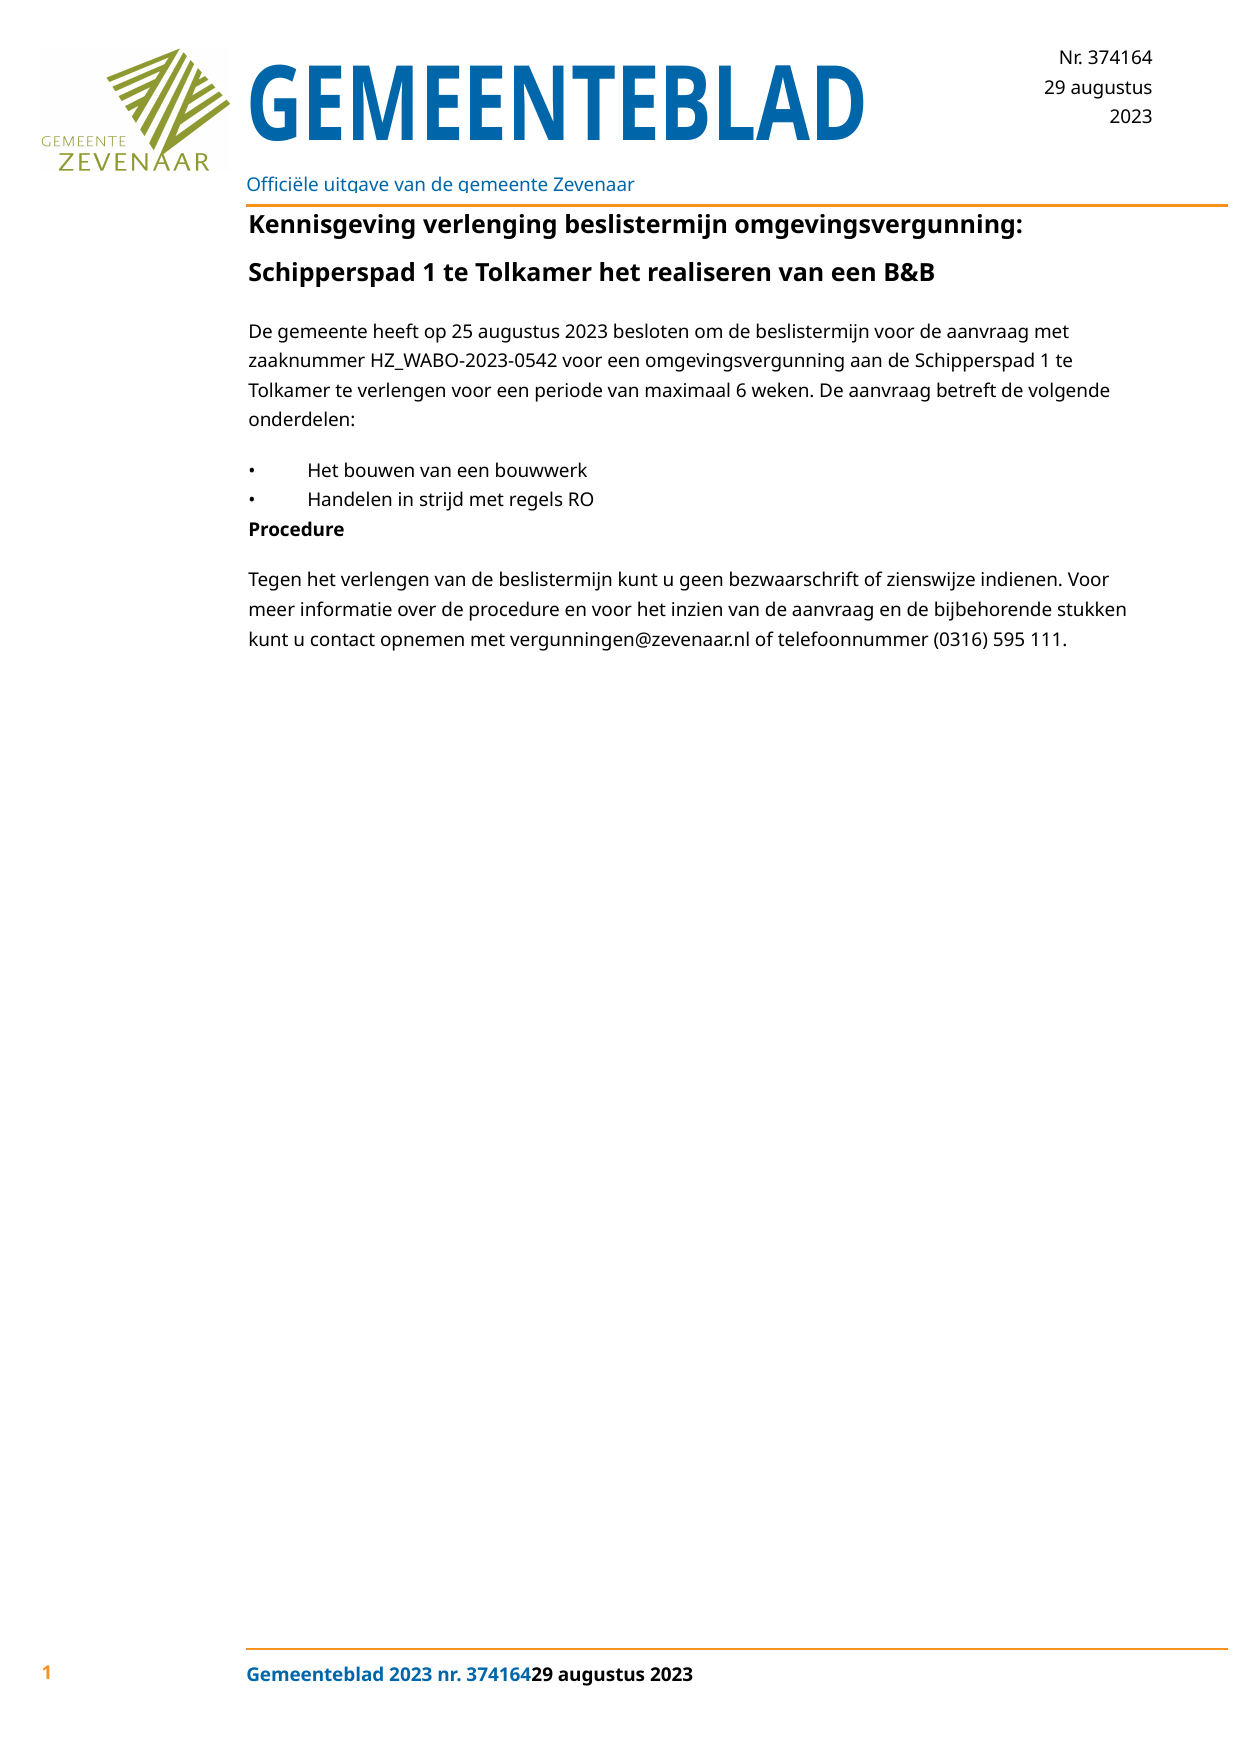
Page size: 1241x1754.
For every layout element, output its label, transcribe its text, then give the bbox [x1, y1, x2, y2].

text De gemeente heeft op 25 augustus 2023 besloten om de beslistermijn voor de aanvraag met zaaknummer HZ_WABO-2023-0542 voor een omgevingsvergunning aan de Schipperspad 1 te Tolkamer te verlengen voor een periode van maximaal 6 weken. De aanvraag betreft de volgende onderdelen: [248, 318, 1152, 432]
text Kennisgeving verlenging beslistermijn omgevingsvergunning: Schipperspad 1 te Tolkamer het realiseren van een B&B [248, 207, 1152, 288]
picture [41, 47, 231, 172]
text Procedure [248, 516, 1152, 542]
text Tegen het verlengen van de beslistermijn kunt u geen bezwaarschrift of zienswijze indienen. Voor meer informatie over de procedure en voor het inzien van de aanvraag en de bijbehorende stukken kunt u contact opnemen met vergunningen@zevenaar.nl of telefoonnummer (0316) 595 111. [248, 567, 1152, 652]
list Handelen in strijd met regels RO [248, 487, 1152, 512]
list Het bouwen van een bouwwerk [248, 457, 1152, 483]
